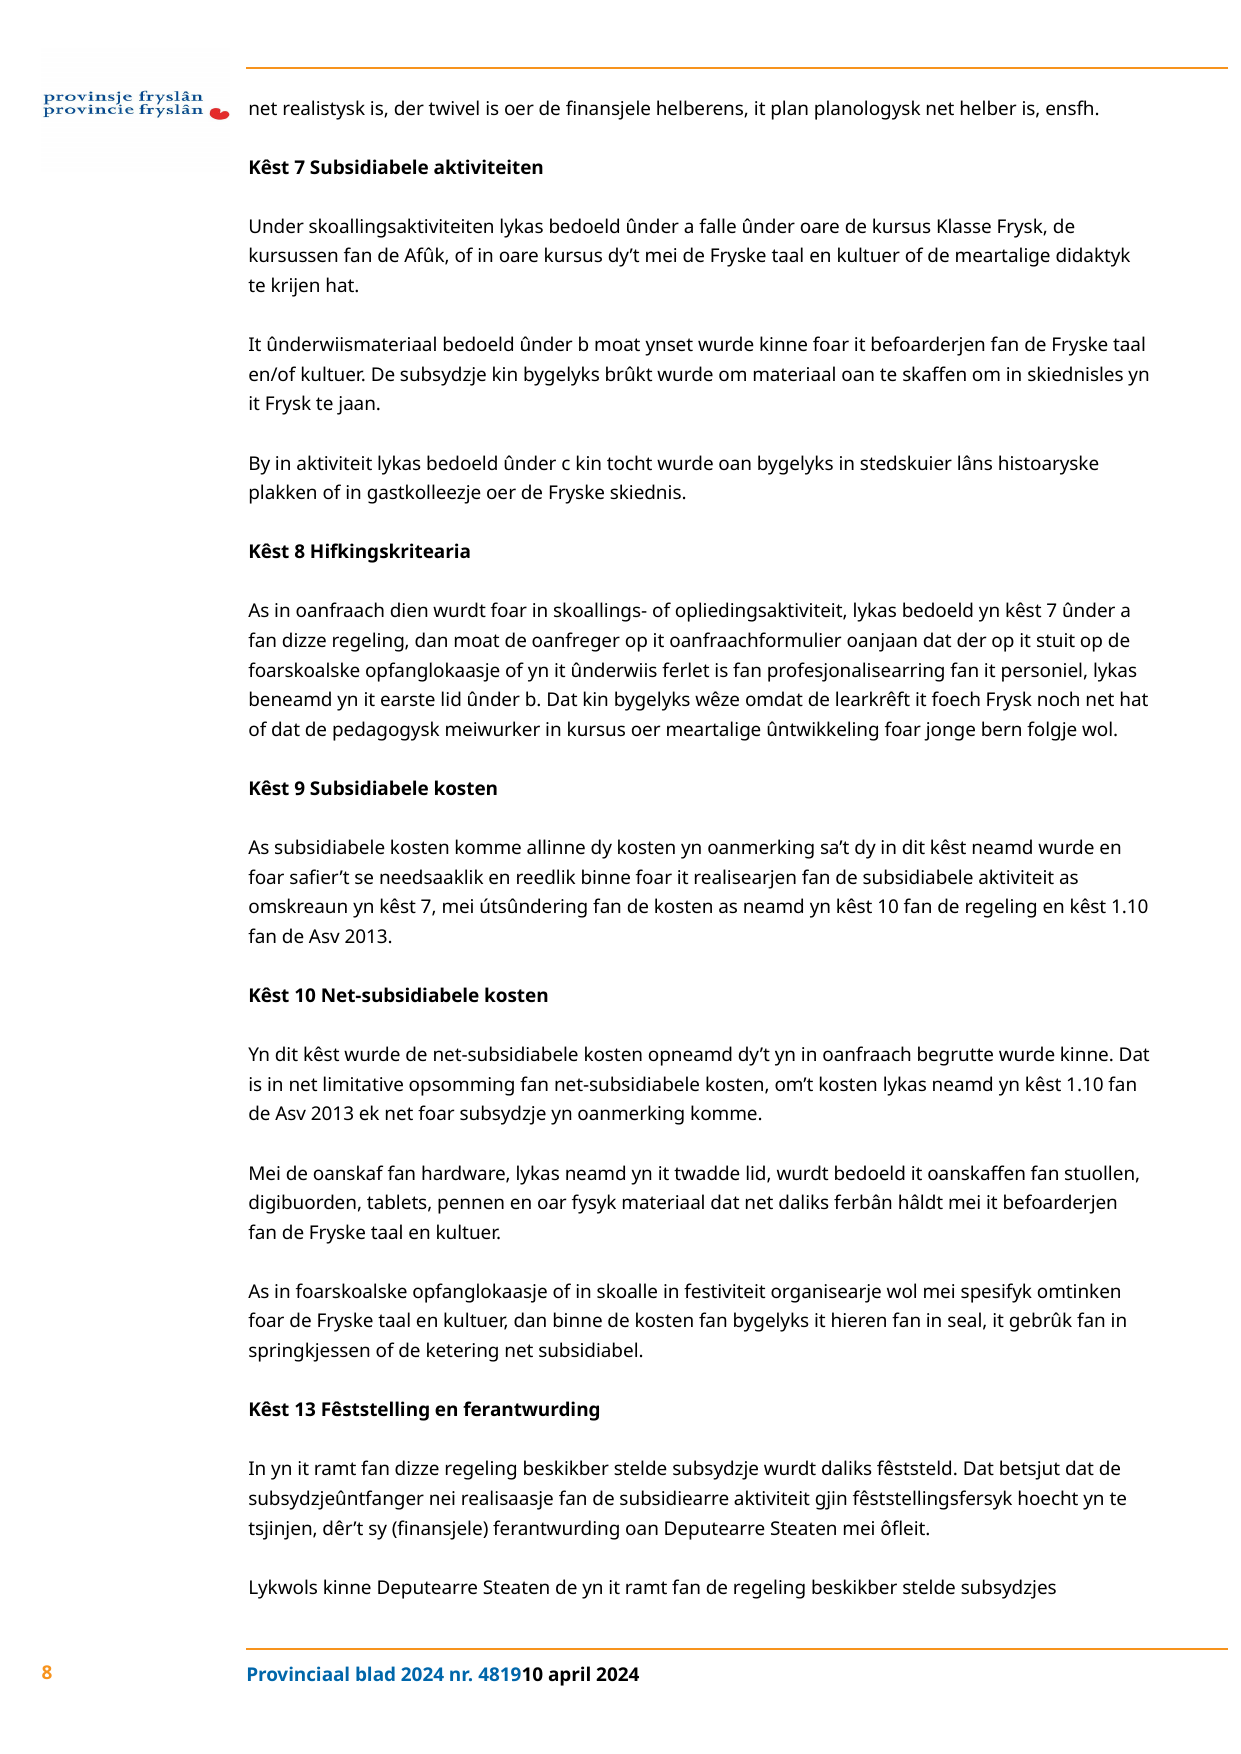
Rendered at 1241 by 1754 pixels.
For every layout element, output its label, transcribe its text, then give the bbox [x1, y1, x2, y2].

text Kêst 9 Subsidiabele kosten [248, 775, 1152, 801]
text Kêst 13 Fêststelling en ferantwurding [248, 1396, 1152, 1422]
text As subsidiabele kosten komme allinne dy kosten yn oanmerking sa’t dy in dit kêst neamd wurde en foar safier’t se needsaaklik en reedlik binne foar it realisearjen fan de subsidiabele aktiviteit as omskreaun yn kêst 7, mei útsûndering fan de kosten as neamd yn kêst 10 fan de regeling en kêst 1.10 fan de Asv 2013. [248, 834, 1152, 949]
text Under skoallingsaktiviteiten lykas bedoeld ûnder a falle ûnder oare de kursus Klasse Frysk, de kursussen fan de Afûk, of in oare kursus dy’t mei de Fryske taal en kultuer of de meartalige didaktyk te krijen hat. [248, 213, 1152, 298]
text Kêst 8 Hifkingskritearia [248, 538, 1152, 564]
text As in foarskoalske opfanglokaasje of in skoalle in festiviteit organisearje wol mei spesifyk omtinken foar de Fryske taal en kultuer, dan binne de kosten fan bygelyks it hieren fan in seal, it gebrûk fan in springkjessen of de ketering net subsidiabel. [248, 1278, 1152, 1363]
text Yn dit kêst wurde de net-subsidiabele kosten opneamd dy’t yn in oanfraach begrutte wurde kinne. Dat is in net limitative opsomming fan net-subsidiabele kosten, om’t kosten lykas neamd yn kêst 1.10 fan de Asv 2013 ek net foar subsydzje yn oanmerking komme. [248, 1041, 1152, 1126]
text In yn it ramt fan dizze regeling beskikber stelde subsydzje wurdt daliks fêststeld. Dat betsjut dat de subsydzjeûntfanger nei realisaasje fan de subsidiearre aktiviteit gjin fêststellingsfersyk hoecht yn te tsjinjen, dêr’t sy (finansjele) ferantwurding oan Deputearre Steaten mei ôfleit. [248, 1456, 1152, 1541]
text Kêst 10 Net-subsidiabele kosten [248, 982, 1152, 1008]
picture [41, 47, 231, 172]
text Kêst 7 Subsidiabele aktiviteiten [248, 154, 1152, 180]
text Lykwols kinne Deputearre Steaten de yn it ramt fan de regeling beskikber stelde subsydzjes [248, 1574, 1152, 1600]
text net realistysk is, der twivel is oer de finansjele helberens, it plan planologysk net helber is, ensfh. [248, 95, 1152, 121]
text It ûnderwiismateriaal bedoeld ûnder b moat ynset wurde kinne foar it befoarderjen fan de Fryske taal en/of kultuer. De subsydzje kin bygelyks brûkt wurde om materiaal oan te skaffen om in skiednisles yn it Frysk te jaan. [248, 331, 1152, 416]
text As in oanfraach dien wurdt foar in skoallings- of opliedingsaktiviteit, lykas bedoeld yn kêst 7 ûnder a fan dizze regeling, dan moat de oanfreger op it oanfraachformulier oanjaan dat der op it stuit op de foarskoalske opfanglokaasje of yn it ûnderwiis ferlet is fan profesjonalisearring fan it personiel, lykas beneamd yn it earste lid ûnder b. Dat kin bygelyks wêze omdat de learkrêft it foech Frysk noch net hat of dat de pedagogysk meiwurker in kursus oer meartalige ûntwikkeling foar jonge bern folgje wol. [248, 598, 1152, 742]
text Mei de oanskaf fan hardware, lykas neamd yn it twadde lid, wurdt bedoeld it oanskaffen fan stuollen, digibuorden, tablets, pennen en oar fysyk materiaal dat net daliks ferbân hâldt mei it befoarderjen fan de Fryske taal en kultuer. [248, 1160, 1152, 1245]
text By in aktiviteit lykas bedoeld ûnder c kin tocht wurde oan bygelyks in stedskuier lâns histoaryske plakken of in gastkolleezje oer de Fryske skiednis. [248, 450, 1152, 505]
